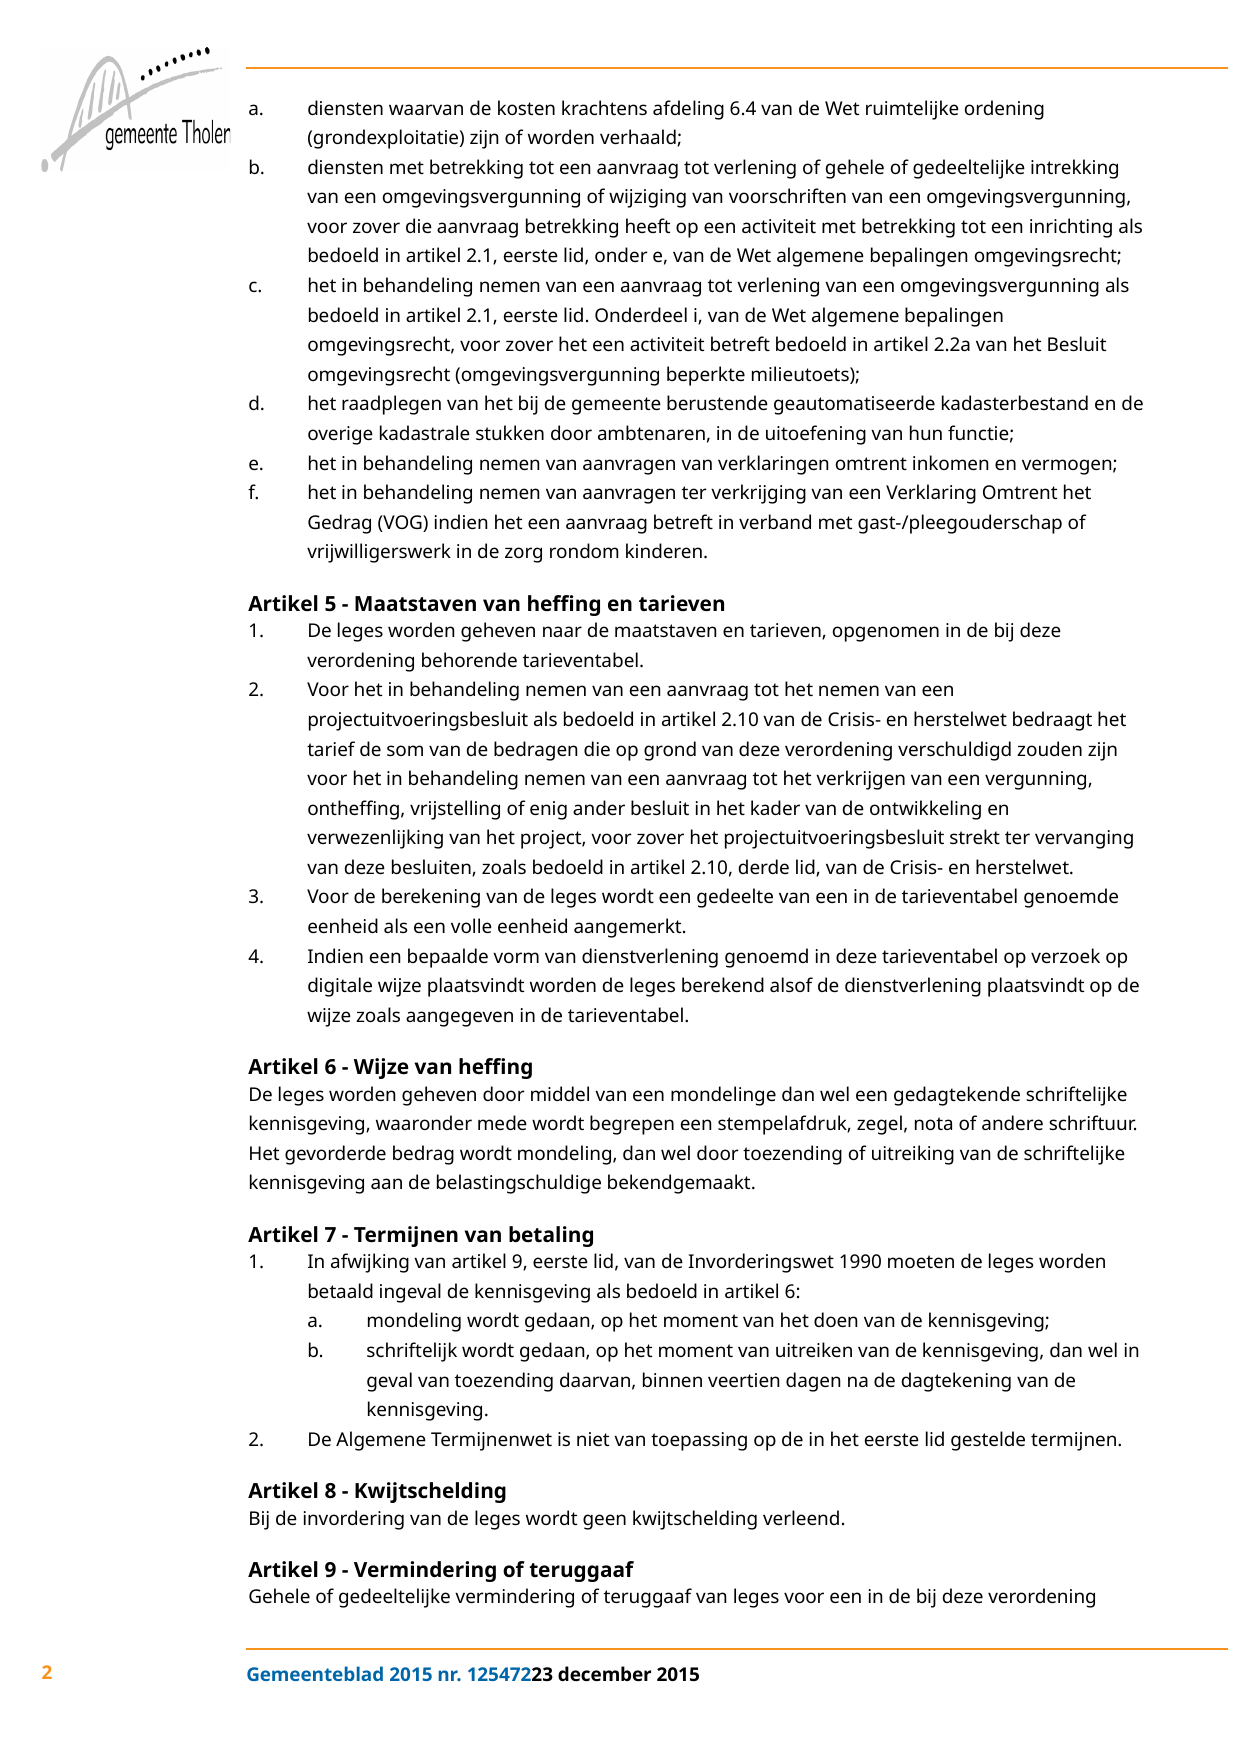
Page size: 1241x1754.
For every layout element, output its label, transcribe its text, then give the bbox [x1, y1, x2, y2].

text Artikel 9 - Vermindering of teruggaaf [248, 1555, 1152, 1584]
list Indien een bepaalde vorm van dienstverlening genoemd in deze tarieventabel op verzoek op digitale wijze plaatsvindt worden de leges berekend alsof de dienstverlening plaatsvindt op de wijze zoals aangegeven in de tarieventabel. [248, 943, 1152, 1028]
list Voor het in behandeling nemen van een aanvraag tot het nemen van een projectuitvoeringsbesluit als bedoeld in artikel 2.10 van de Crisis- en herstelwet bedraagt het tarief de som van de bedragen die op grond van deze verordening verschuldigd zouden zijn voor het in behandeling nemen van een aanvraag tot het verkrijgen van een vergunning, ontheffing, vrijstelling of enig ander besluit in het kader van de ontwikkeling en verwezenlijking van het project, voor zover het projectuitvoeringsbesluit strekt ter vervanging van deze besluiten, zoals bedoeld in artikel 2.10, derde lid, van de Crisis- en herstelwet. [248, 677, 1152, 880]
list diensten waarvan de kosten krachtens afdeling 6.4 van de Wet ruimtelijke ordening (grondexploitatie) zijn of worden verhaald; [248, 95, 1152, 150]
list In afwijking van artikel 9, eerste lid, van de Invorderingswet 1990 moeten de leges worden betaald ingeval de kennisgeving als bedoeld in artikel 6: [248, 1248, 1152, 1304]
list De leges worden geheven naar de maatstaven en tarieven, opgenomen in de bij deze verordening behorende tarieventabel. [248, 617, 1152, 673]
text Bij de invordering van de leges wordt geen kwijtschelding verleend. [248, 1505, 1152, 1531]
list De Algemene Termijnenwet is niet van toepassing op de in het eerste lid gestelde termijnen. [248, 1426, 1152, 1452]
text Artikel 7 - Termijnen van betaling [248, 1220, 1152, 1248]
list diensten met betrekking tot een aanvraag tot verlening of gehele of gedeeltelijke intrekking van een omgevingsvergunning of wijziging van voorschriften van een omgevingsvergunning, voor zover die aanvraag betrekking heeft op een activiteit met betrekking tot een inrichting als bedoeld in artikel 2.1, eerste lid, onder e, van de Wet algemene bepalingen omgevingsrecht; [248, 154, 1152, 268]
text Artikel 5 - Maatstaven van heffing en tarieven [248, 589, 1152, 617]
list het raadplegen van het bij de gemeente berustende geautomatiseerde kadasterbestand en de overige kadastrale stukken door ambtenaren, in de uitoefening van hun functie; [248, 391, 1152, 446]
list het in behandeling nemen van een aanvraag tot verlening van een omgevingsvergunning als bedoeld in artikel 2.1, eerste lid. Onderdeel i, van de Wet algemene bepalingen omgevingsrecht, voor zover het een activiteit betreft bedoeld in artikel 2.2a van het Besluit omgevingsrecht (omgevingsvergunning beperkte milieutoets); [248, 272, 1152, 387]
list Voor de berekening van de leges wordt een gedeelte van een in de tarieventabel genoemde eenheid als een volle eenheid aangemerkt. [248, 884, 1152, 939]
text Artikel 6 - Wijze van heffing [248, 1052, 1152, 1081]
text Artikel 8 - Kwijtschelding [248, 1476, 1152, 1505]
list het in behandeling nemen van aanvragen ter verkrijging van een Verklaring Omtrent het Gedrag (VOG) indien het een aanvraag betreft in verband met gast-/pleegouderschap of vrijwilligerswerk in de zorg rondom kinderen. [248, 479, 1152, 564]
text Gehele of gedeeltelijke vermindering of teruggaaf van leges voor een in de bij deze verordening [248, 1584, 1152, 1609]
picture [41, 47, 231, 172]
list mondeling wordt gedaan, op het moment van het doen van de kennisgeving; [307, 1308, 1152, 1333]
list schriftelijk wordt gedaan, op het moment van uitreiken van de kennisgeving, dan wel in geval van toezending daarvan, binnen veertien dagen na de dagtekening van de kennisgeving. [307, 1337, 1152, 1422]
text De leges worden geheven door middel van een mondelinge dan wel een gedagtekende schriftelijke kennisgeving, waaronder mede wordt begrepen een stempelafdruk, zegel, nota of andere schriftuur. Het gevorderde bedrag wordt mondeling, dan wel door toezending of uitreiking van de schriftelijke kennisgeving aan de belastingschuldige bekendgemaakt. [248, 1081, 1152, 1195]
list het in behandeling nemen van aanvragen van verklaringen omtrent inkomen en vermogen; [248, 450, 1152, 476]
